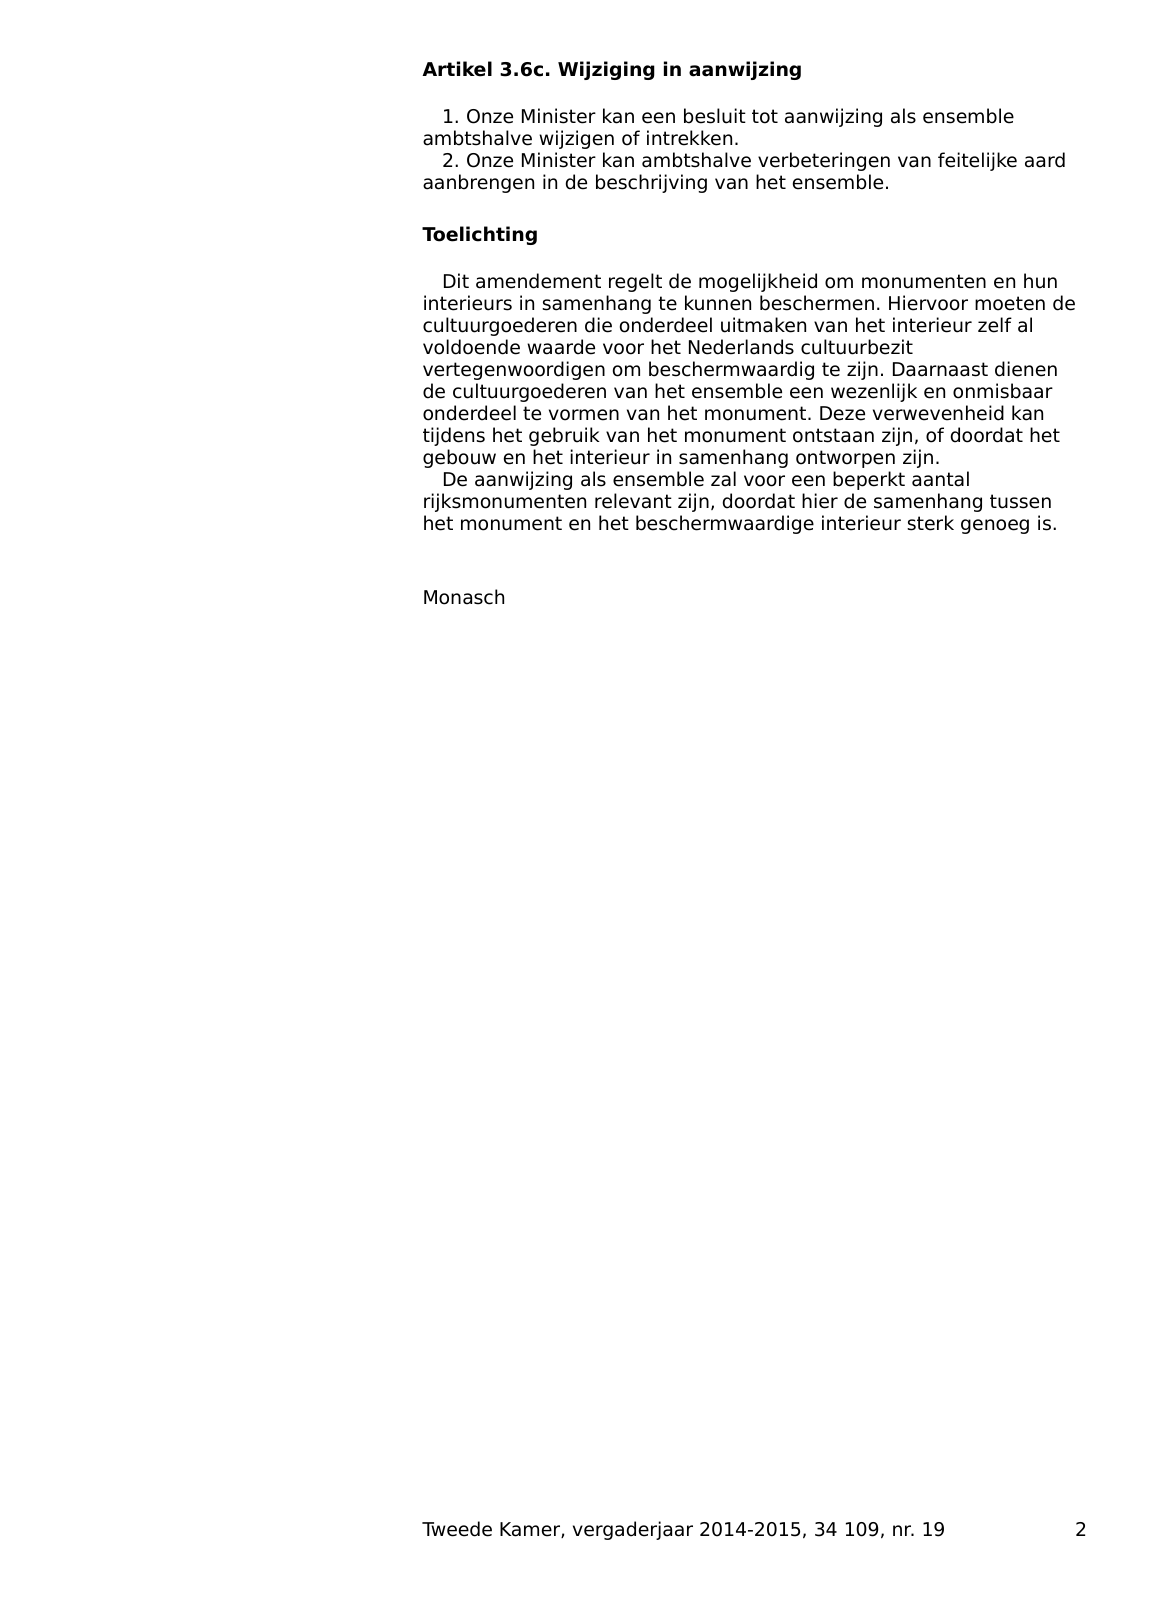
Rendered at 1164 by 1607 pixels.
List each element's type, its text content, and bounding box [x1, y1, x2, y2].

text De aanwijzing als ensemble zal voor een beperkt aantal rijksmonumenten relevant zijn, doordat hier de samenhang tussen het monument en het beschermwaardige interieur sterk genoeg is. [422, 469, 1087, 535]
subtitle Artikel 3.6c. Wijziging in aanwijzing [422, 59, 1087, 81]
text 1. Onze Minister kan een besluit tot aanwijzing als ensemble ambtshalve wijzigen of intrekken. [422, 106, 1087, 150]
text 2. Onze Minister kan ambtshalve verbeteringen van feitelijke aard aanbrengen in de beschrijving van het ensemble. [422, 150, 1087, 194]
subtitle Toelichting [422, 224, 1087, 246]
text Dit amendement regelt de mogelijkheid om monumenten en hun interieurs in samenhang te kunnen beschermen. Hiervoor moeten de cultuurgoederen die onderdeel uitmaken van het interieur zelf al voldoende waarde voor het Nederlands cultuurbezit vertegenwoordigen om beschermwaardig te zijn. Daarnaast dienen de cultuurgoederen van het ensemble een wezenlijk en onmisbaar onderdeel te vormen van het monument. Deze verwevenheid kan tijdens het gebruik van het monument ontstaan zijn, of doordat het gebouw en het interieur in samenhang ontworpen zijn. [422, 271, 1087, 469]
text Monasch [422, 565, 1087, 609]
